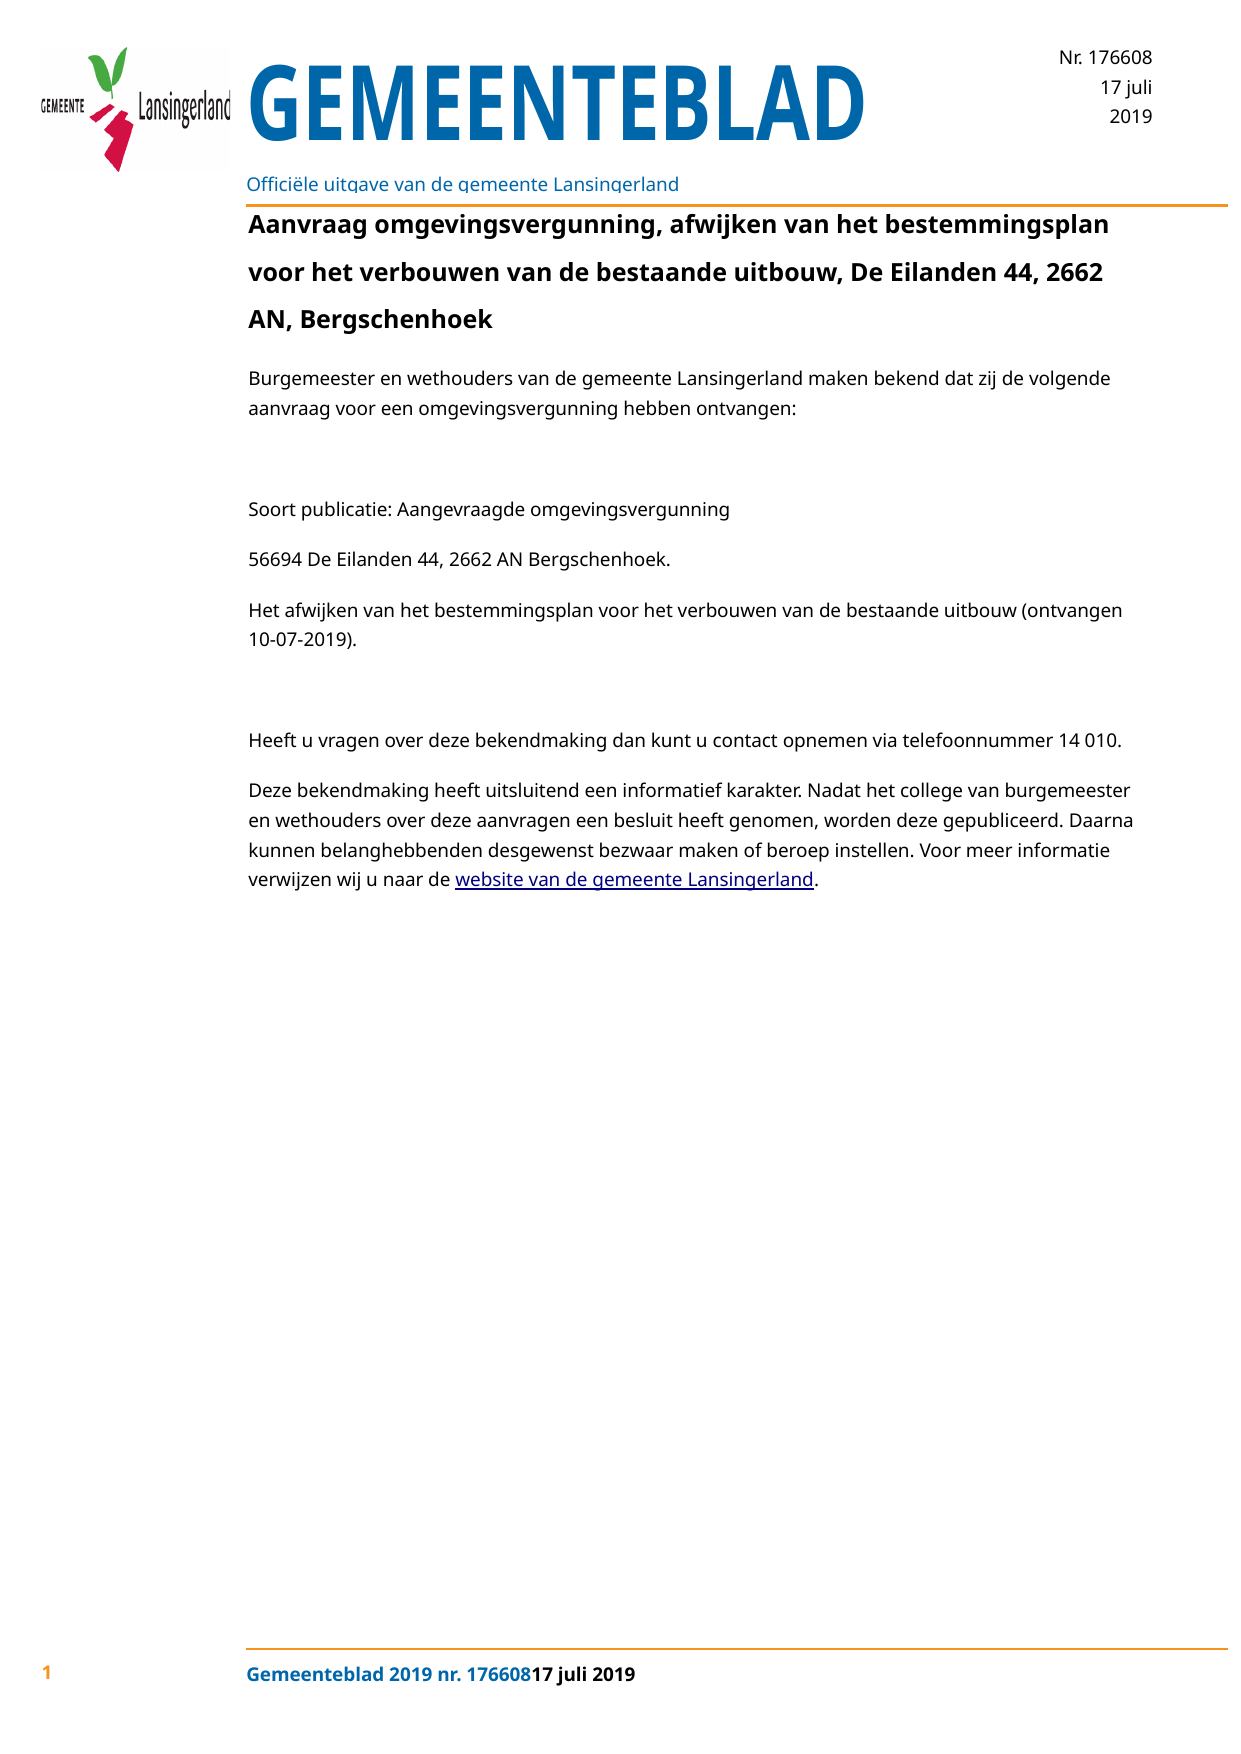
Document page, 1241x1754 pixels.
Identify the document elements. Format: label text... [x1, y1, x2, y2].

text Aanvraag omgevingsvergunning, afwijken van het bestemmingsplan voor het verbouwen van de bestaande uitbouw, De Eilanden 44, 2662 AN, Bergschenhoek [248, 207, 1152, 336]
text Deze bekendmaking heeft uitsluitend een informatief karakter. Nadat het college van burgemeester en wethouders over deze aanvragen een besluit heeft genomen, worden deze gepubliceerd. Daarna kunnen belanghebbenden desgewenst bezwaar maken of beroep instellen. Voor meer informatie verwijzen wij u naar de website van de gemeente Lansingerland. [248, 778, 1152, 892]
text Burgemeester en wethouders van de gemeente Lansingerland maken bekend dat zij de volgende aanvraag voor een omgevingsvergunning hebben ontvangen: [248, 366, 1152, 421]
picture [41, 47, 231, 172]
text 56694 De Eilanden 44, 2662 AN Bergschenhoek. [248, 546, 1152, 572]
text Soort publicatie: Aangevraagde omgevingsvergunning [248, 496, 1152, 522]
text Heeft u vragen over deze bekendmaking dan kunt u contact opnemen via telefoonnummer 14 010. [248, 727, 1152, 753]
text Het afwijken van het bestemmingsplan voor het verbouwen van de bestaande uitbouw (ontvangen 10-07-2019). [248, 597, 1152, 652]
